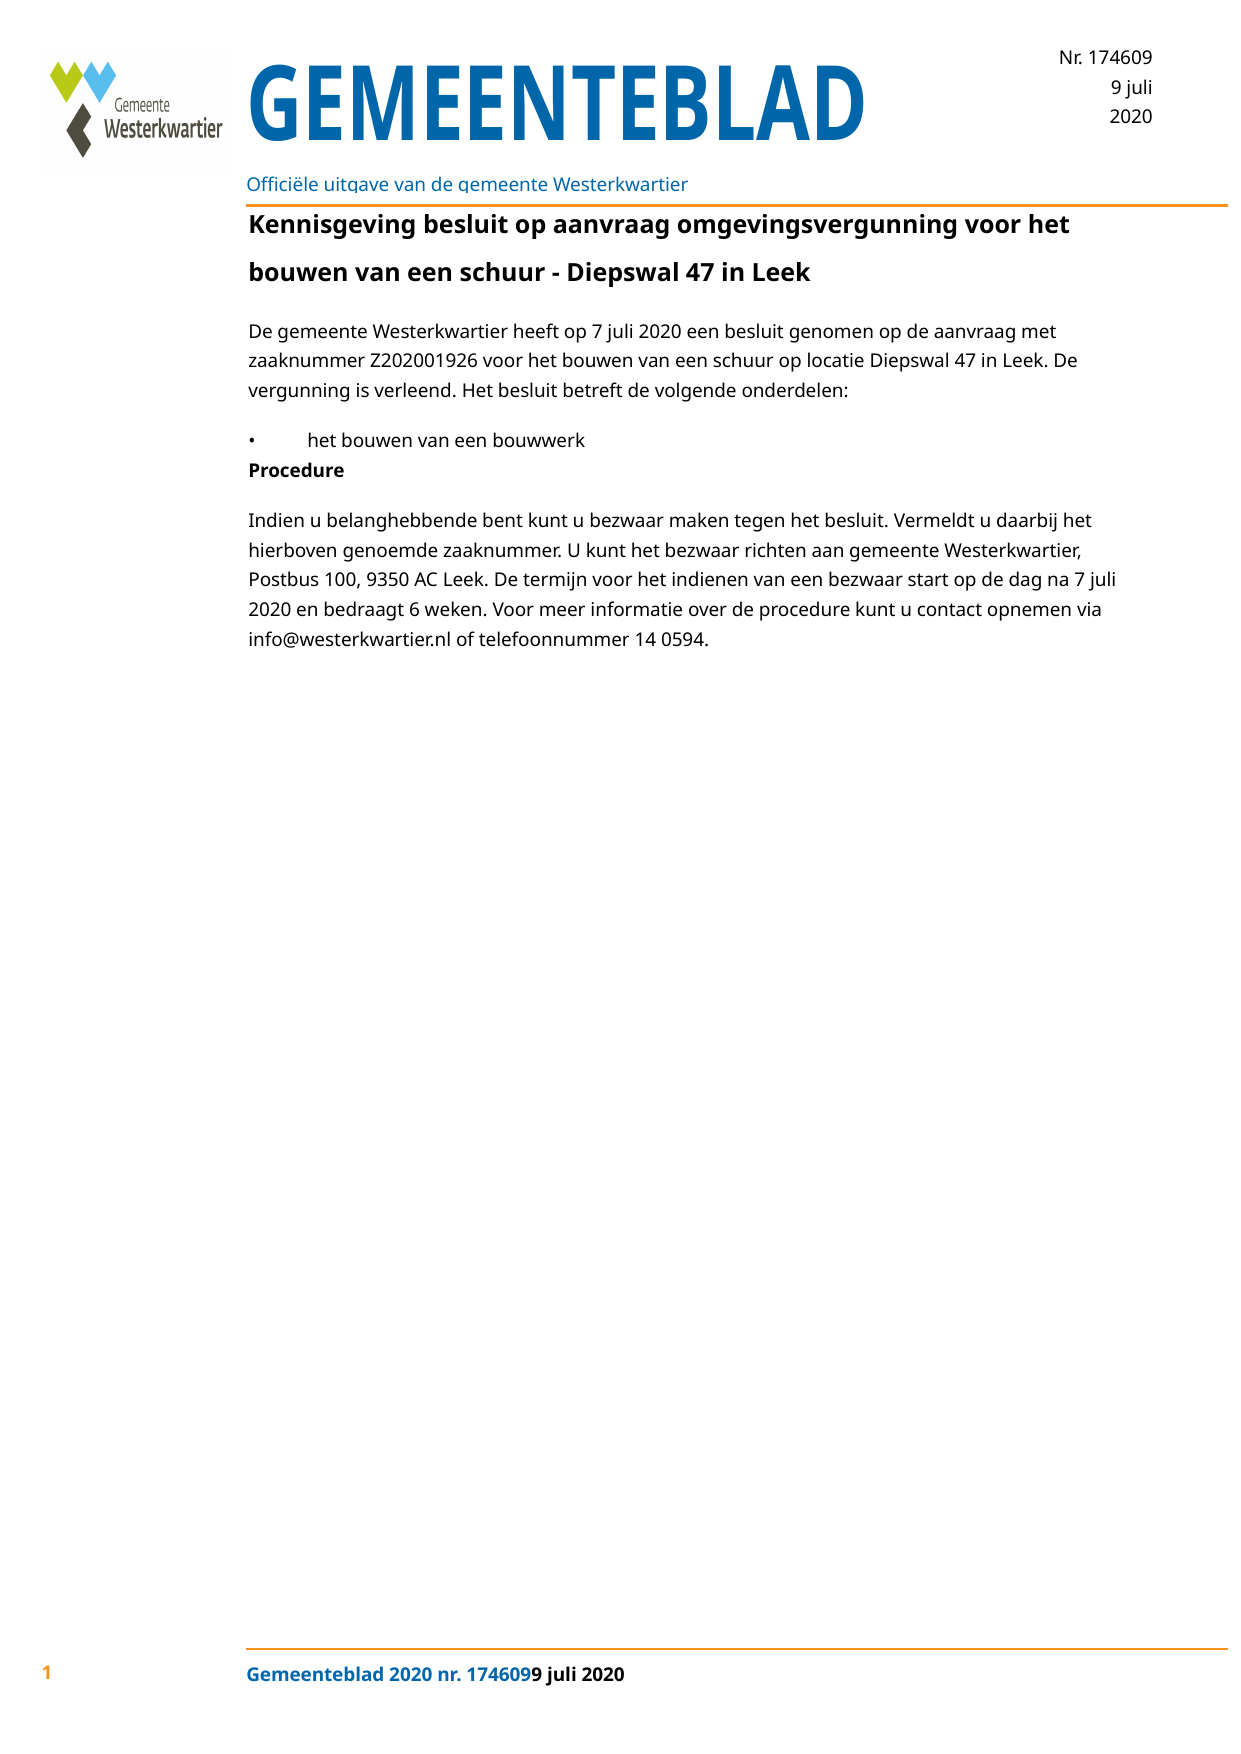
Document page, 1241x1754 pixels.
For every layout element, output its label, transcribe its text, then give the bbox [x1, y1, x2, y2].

text Kennisgeving besluit op aanvraag omgevingsvergunning voor het bouwen van een schuur - Diepswal 47 in Leek [248, 207, 1152, 288]
list het bouwen van een bouwwerk [248, 427, 1152, 453]
text Procedure [248, 457, 1152, 483]
picture [41, 47, 231, 172]
text De gemeente Westerkwartier heeft op 7 juli 2020 een besluit genomen op de aanvraag met zaaknummer Z202001926 voor het bouwen van een schuur op locatie Diepswal 47 in Leek. De vergunning is verleend. Het besluit betreft de volgende onderdelen: [248, 318, 1152, 403]
text Indien u belanghebbende bent kunt u bezwaar maken tegen het besluit. Vermeldt u daarbij het hierboven genoemde zaaknummer. U kunt het bezwaar richten aan gemeente Westerkwartier, Postbus 100, 9350 AC Leek. De termijn voor het indienen van een bezwaar start op de dag na 7 juli 2020 en bedraagt 6 weken. Voor meer informatie over de procedure kunt u contact opnemen via info@westerkwartier.nl of telefoonnummer 14 0594. [248, 507, 1152, 652]
